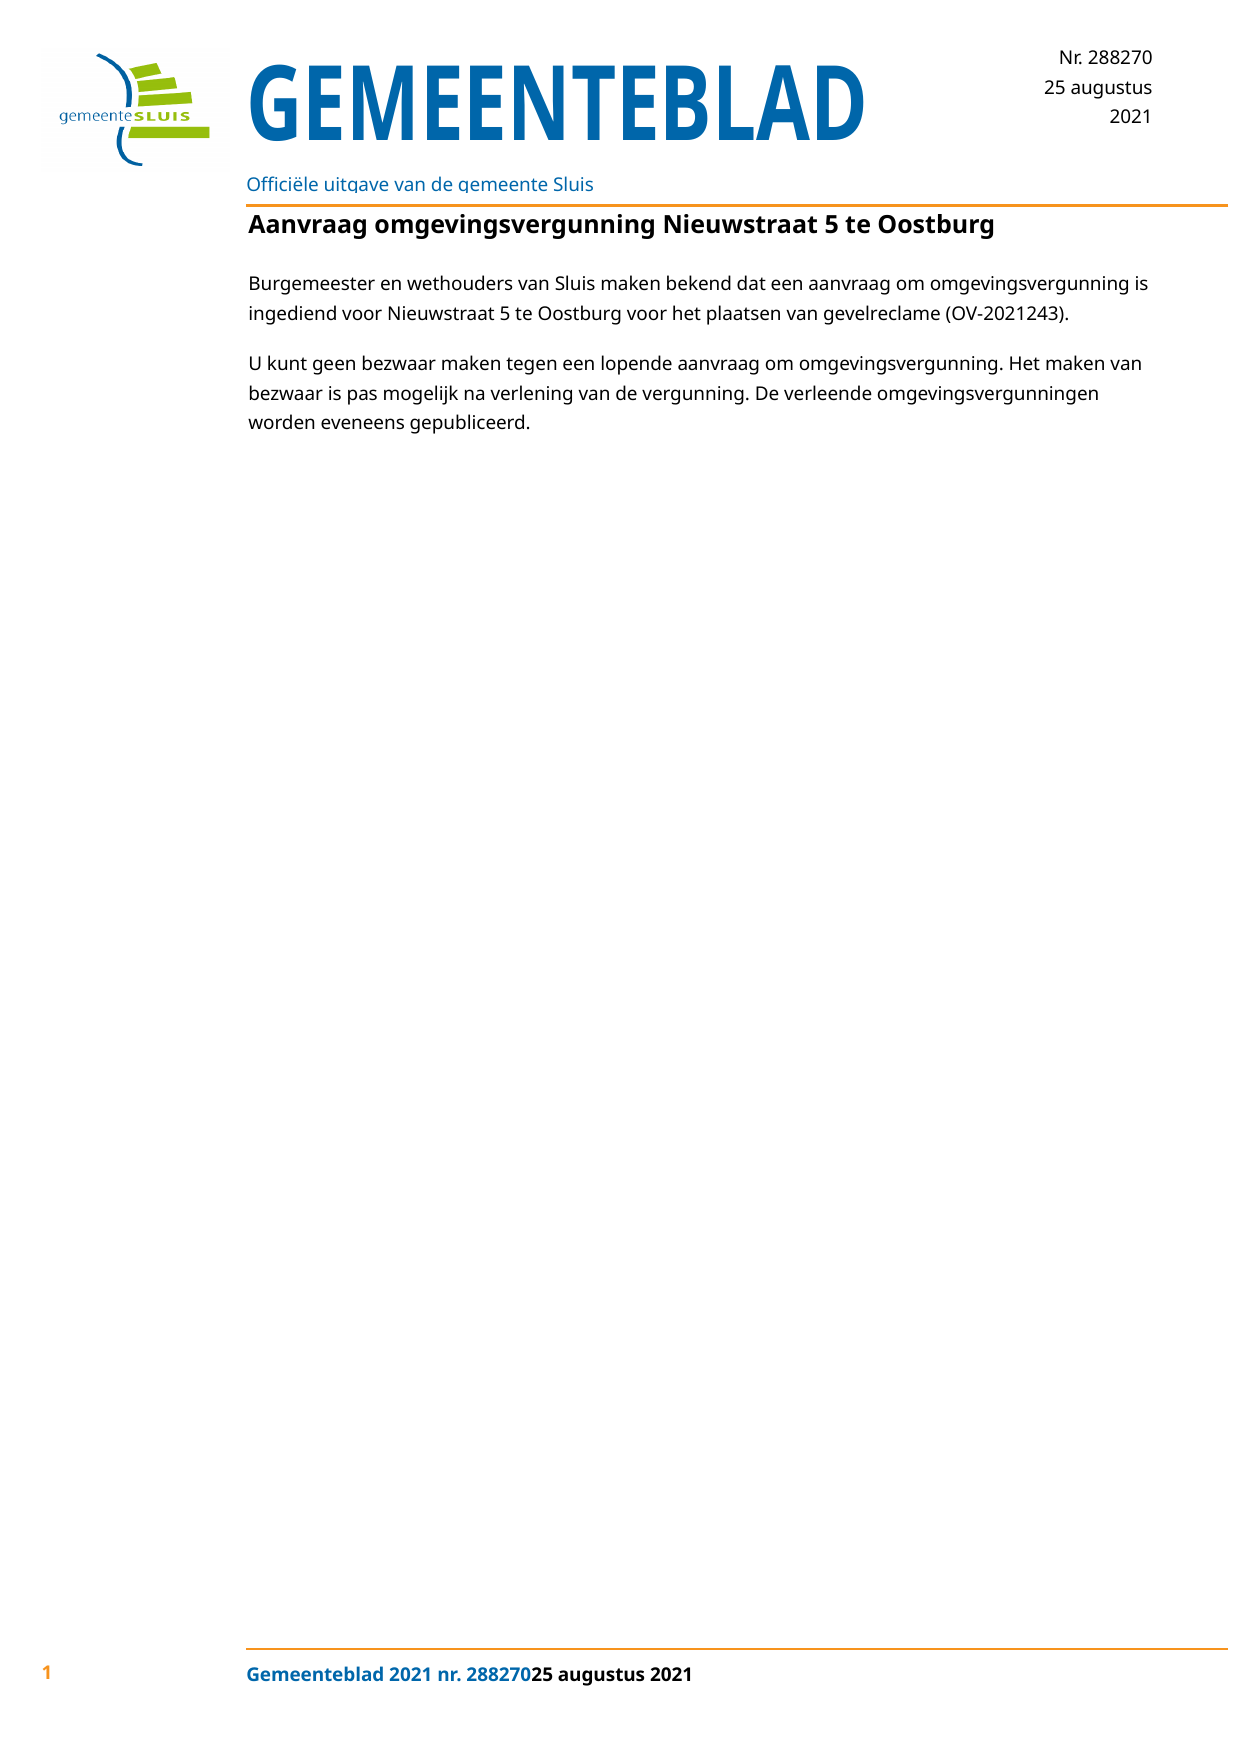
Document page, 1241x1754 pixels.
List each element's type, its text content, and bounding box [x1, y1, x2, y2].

text Burgemeester en wethouders van Sluis maken bekend dat een aanvraag om omgevingsvergunning is ingediend voor Nieuwstraat 5 te Oostburg voor het plaatsen van gevelreclame (OV-2021243). [248, 270, 1152, 326]
text Aanvraag omgevingsvergunning Nieuwstraat 5 te Oostburg [248, 207, 1152, 241]
picture [41, 47, 231, 172]
text U kunt geen bezwaar maken tegen een lopende aanvraag om omgevingsvergunning. Het maken van bezwaar is pas mogelijk na verlening van de vergunning. De verleende omgevingsvergunningen worden eveneens gepubliceerd. [248, 350, 1152, 435]
